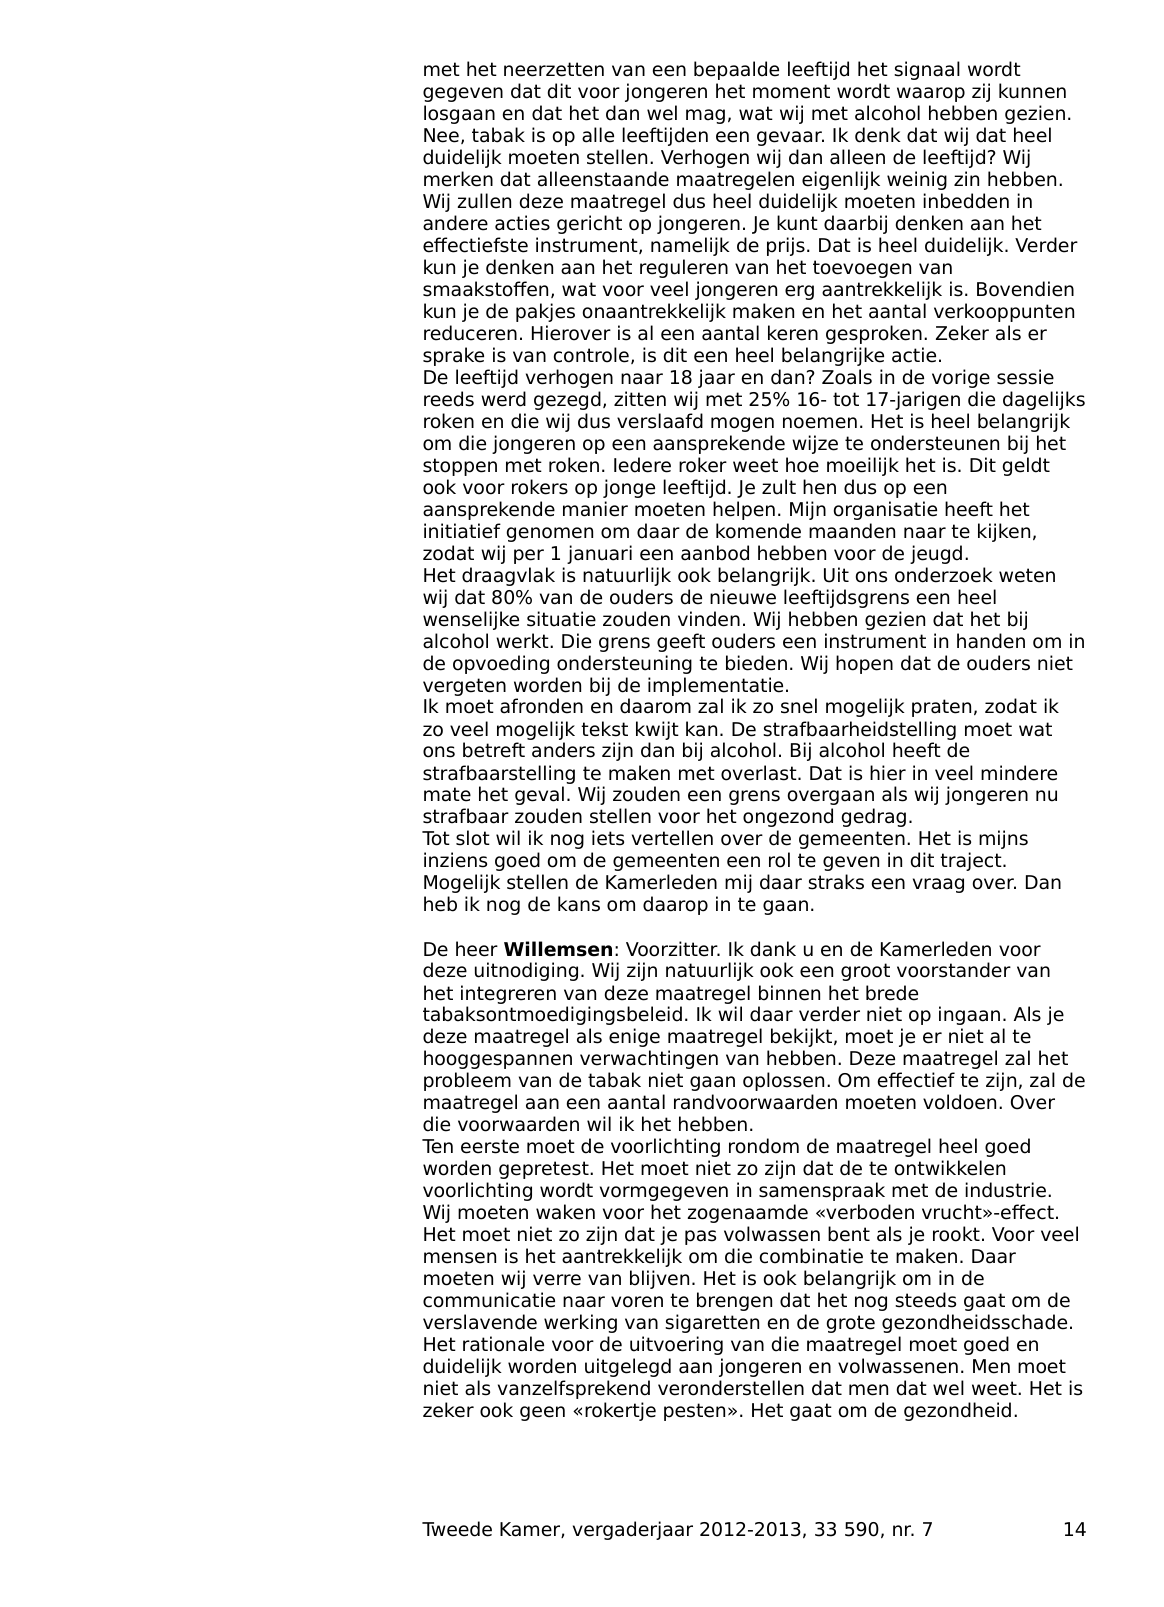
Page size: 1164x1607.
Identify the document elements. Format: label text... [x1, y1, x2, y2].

text Ten eerste moet de voorlichting rondom de maatregel heel goed worden gepretest. Het moet niet zo zijn dat de te ontwikkelen voorlichting wordt vormgegeven in samenspraak met de industrie. Wij moeten waken voor het zogenaamde «verboden vrucht»-effect. Het moet niet zo zijn dat je pas volwassen bent als je rookt. Voor veel mensen is het aantrekkelijk om die combinatie te maken. Daar moeten wij verre van blijven. Het is ook belangrijk om in de communicatie naar voren te brengen dat het nog steeds gaat om de verslavende werking van sigaretten en de grote gezondheidsschade. Het rationale voor de uitvoering van die maatregel moet goed en duidelijk worden uitgelegd aan jongeren en volwassenen. Men moet niet als vanzelfsprekend veronderstellen dat men dat wel weet. Het is zeker ook geen «rokertje pesten». Het gaat om de gezondheid. [422, 1136, 1087, 1422]
text Tot slot wil ik nog iets vertellen over de gemeenten. Het is mijns inziens goed om de gemeenten een rol te geven in dit traject. Mogelijk stellen de Kamerleden mij daar straks een vraag over. Dan heb ik nog de kans om daarop in te gaan. [422, 828, 1087, 916]
text Ik moet afronden en daarom zal ik zo snel mogelijk praten, zodat ik zo veel mogelijk tekst kwijt kan. De strafbaarheidstelling moet wat ons betreft anders zijn dan bij alcohol. Bij alcohol heeft de strafbaarstelling te maken met overlast. Dat is hier in veel mindere mate het geval. Wij zouden een grens overgaan als wij jongeren nu strafbaar zouden stellen voor het ongezond gedrag. [422, 696, 1087, 828]
text Nee, tabak is op alle leeftijden een gevaar. Ik denk dat wij dat heel duidelijk moeten stellen. Verhogen wij dan alleen de leeftijd? Wij merken dat alleenstaande maatregelen eigenlijk weinig zin hebben. Wij zullen deze maatregel dus heel duidelijk moeten inbedden in andere acties gericht op jongeren. Je kunt daarbij denken aan het effectiefste instrument, namelijk de prijs. Dat is heel duidelijk. Verder kun je denken aan het reguleren van het toevoegen van smaakstoffen, wat voor veel jongeren erg aantrekkelijk is. Bovendien kun je de pakjes onaantrekkelijk maken en het aantal verkooppunten reduceren. Hierover is al een aantal keren gesproken. Zeker als er sprake is van controle, is dit een heel belangrijke actie. [422, 125, 1087, 367]
text met het neerzetten van een bepaalde leeftijd het signaal wordt gegeven dat dit voor jongeren het moment wordt waarop zij kunnen losgaan en dat het dan wel mag, wat wij met alcohol hebben gezien. [422, 59, 1087, 125]
text De heer Willemsen: Voorzitter. Ik dank u en de Kamerleden voor deze uitnodiging. Wij zijn natuurlijk ook een groot voorstander van het integreren van deze maatregel binnen het brede tabaksontmoedigingsbeleid. Ik wil daar verder niet op ingaan. Als je deze maatregel als enige maatregel bekijkt, moet je er niet al te hooggespannen verwachtingen van hebben. Deze maatregel zal het probleem van de tabak niet gaan oplossen. Om effectief te zijn, zal de maatregel aan een aantal randvoorwaarden moeten voldoen. Over die voorwaarden wil ik het hebben. [422, 938, 1087, 1136]
text De leeftijd verhogen naar 18 jaar en dan? Zoals in de vorige sessie reeds werd gezegd, zitten wij met 25% 16- tot 17-jarigen die dagelijks roken en die wij dus verslaafd mogen noemen. Het is heel belangrijk om die jongeren op een aansprekende wijze te ondersteunen bij het stoppen met roken. Iedere roker weet hoe moeilijk het is. Dit geldt ook voor rokers op jonge leeftijd. Je zult hen dus op een aansprekende manier moeten helpen. Mijn organisatie heeft het initiatief genomen om daar de komende maanden naar te kijken, zodat wij per 1 januari een aanbod hebben voor de jeugd. [422, 367, 1087, 564]
text Het draagvlak is natuurlijk ook belangrijk. Uit ons onderzoek weten wij dat 80% van de ouders de nieuwe leeftijdsgrens een heel wenselijke situatie zouden vinden. Wij hebben gezien dat het bij alcohol werkt. Die grens geeft ouders een instrument in handen om in de opvoeding ondersteuning te bieden. Wij hopen dat de ouders niet vergeten worden bij de implementatie. [422, 564, 1087, 696]
